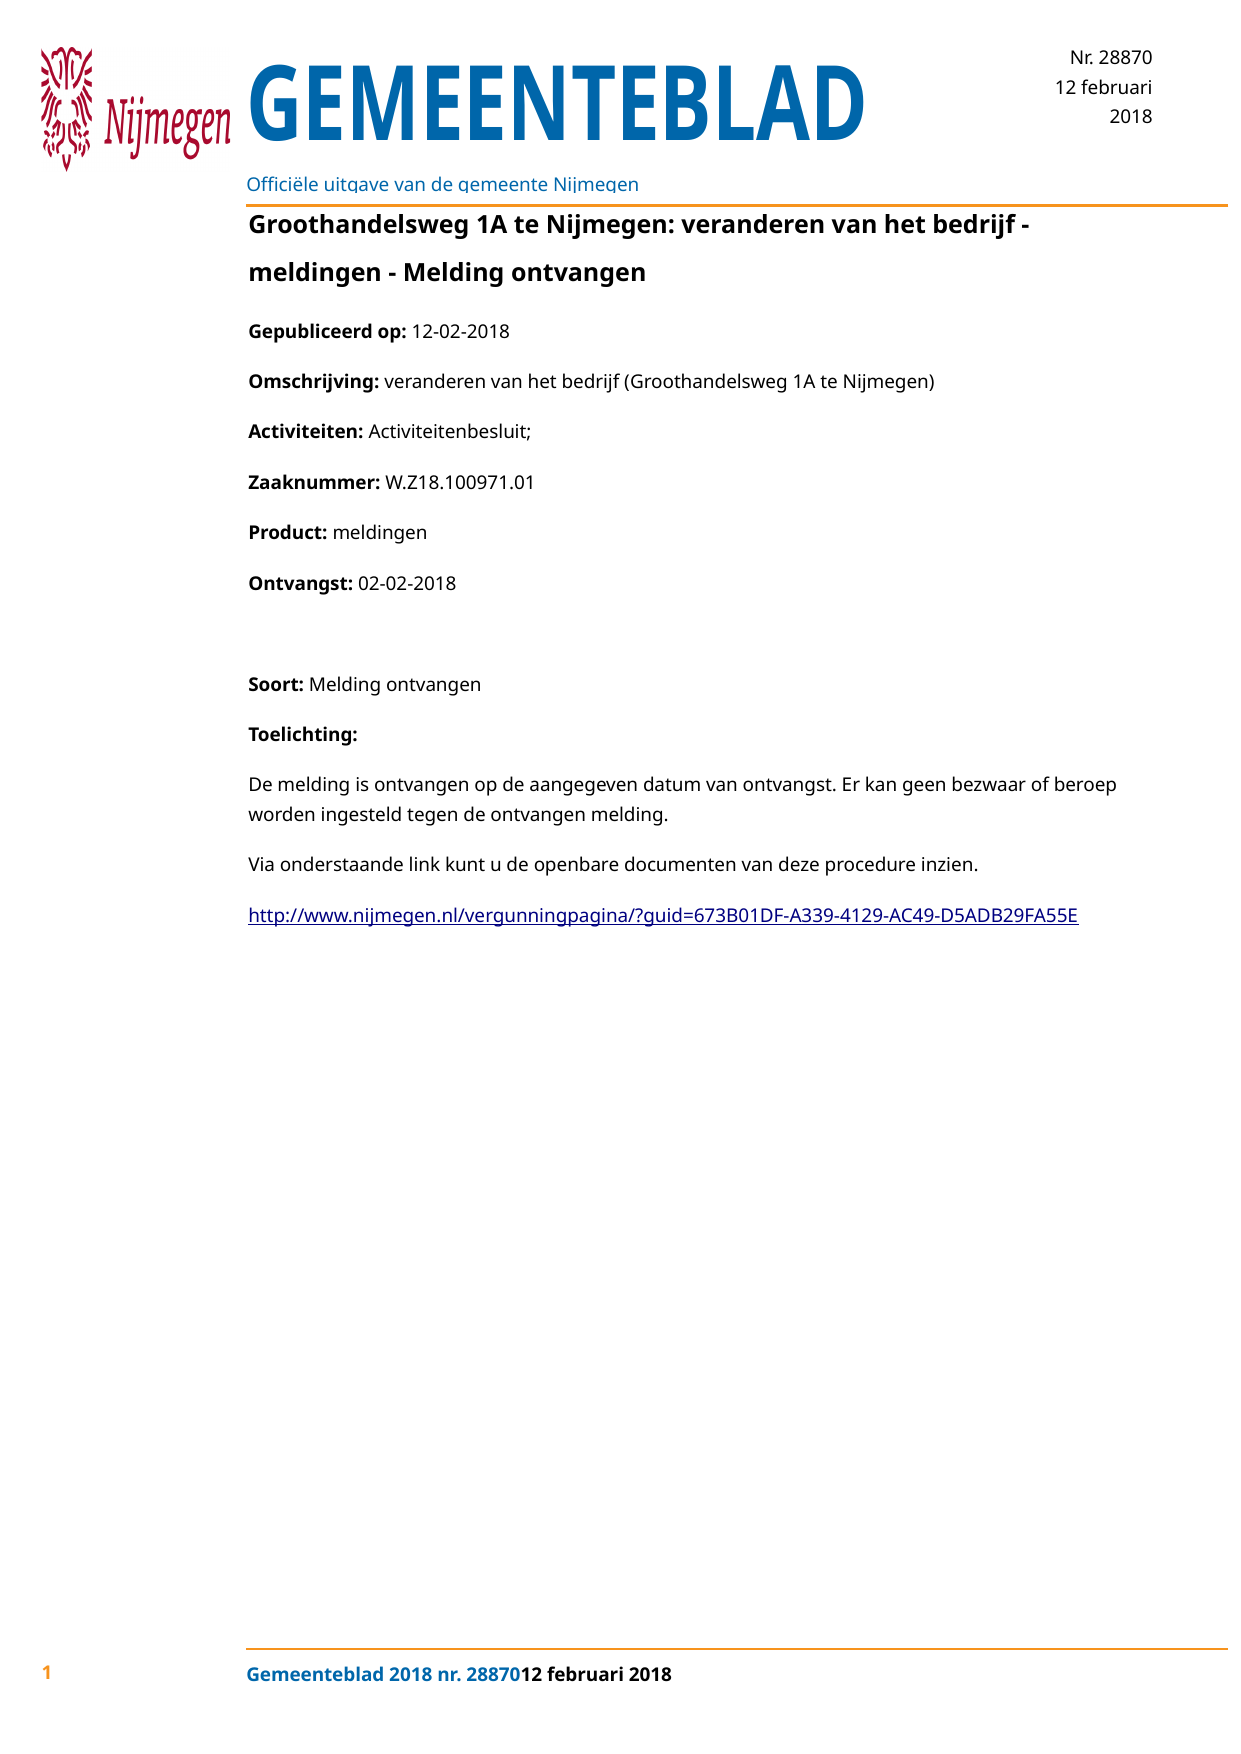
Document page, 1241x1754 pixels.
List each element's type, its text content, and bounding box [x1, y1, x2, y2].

text Product: meldingen [248, 519, 1152, 545]
text Activiteiten: Activiteitenbesluit; [248, 419, 1152, 444]
text Ontvangst: 02-02-2018 [248, 570, 1152, 596]
text Omschrijving: veranderen van het bedrijf (Groothandelsweg 1A te Nijmegen) [248, 368, 1152, 394]
text De melding is ontvangen op de aangegeven datum van ontvangst. Er kan geen bezwaar of beroep worden ingesteld tegen de ontvangen melding. [248, 772, 1152, 827]
text Zaaknummer: W.Z18.100971.01 [248, 469, 1152, 495]
text Toelichting: [248, 721, 1152, 747]
text Groothandelsweg 1A te Nijmegen: veranderen van het bedrijf - meldingen - Melding ontvangen [248, 207, 1152, 288]
picture [41, 47, 231, 172]
text Soort: Melding ontvangen [248, 671, 1152, 697]
text http://www.nijmegen.nl/vergunningpagina/?guid=673B01DF-A339-4129-AC49-D5ADB29FA55E [248, 902, 1152, 928]
text Gepubliceerd op: 12-02-2018 [248, 318, 1152, 344]
text Via onderstaande link kunt u de openbare documenten van deze procedure inzien. [248, 852, 1152, 877]
